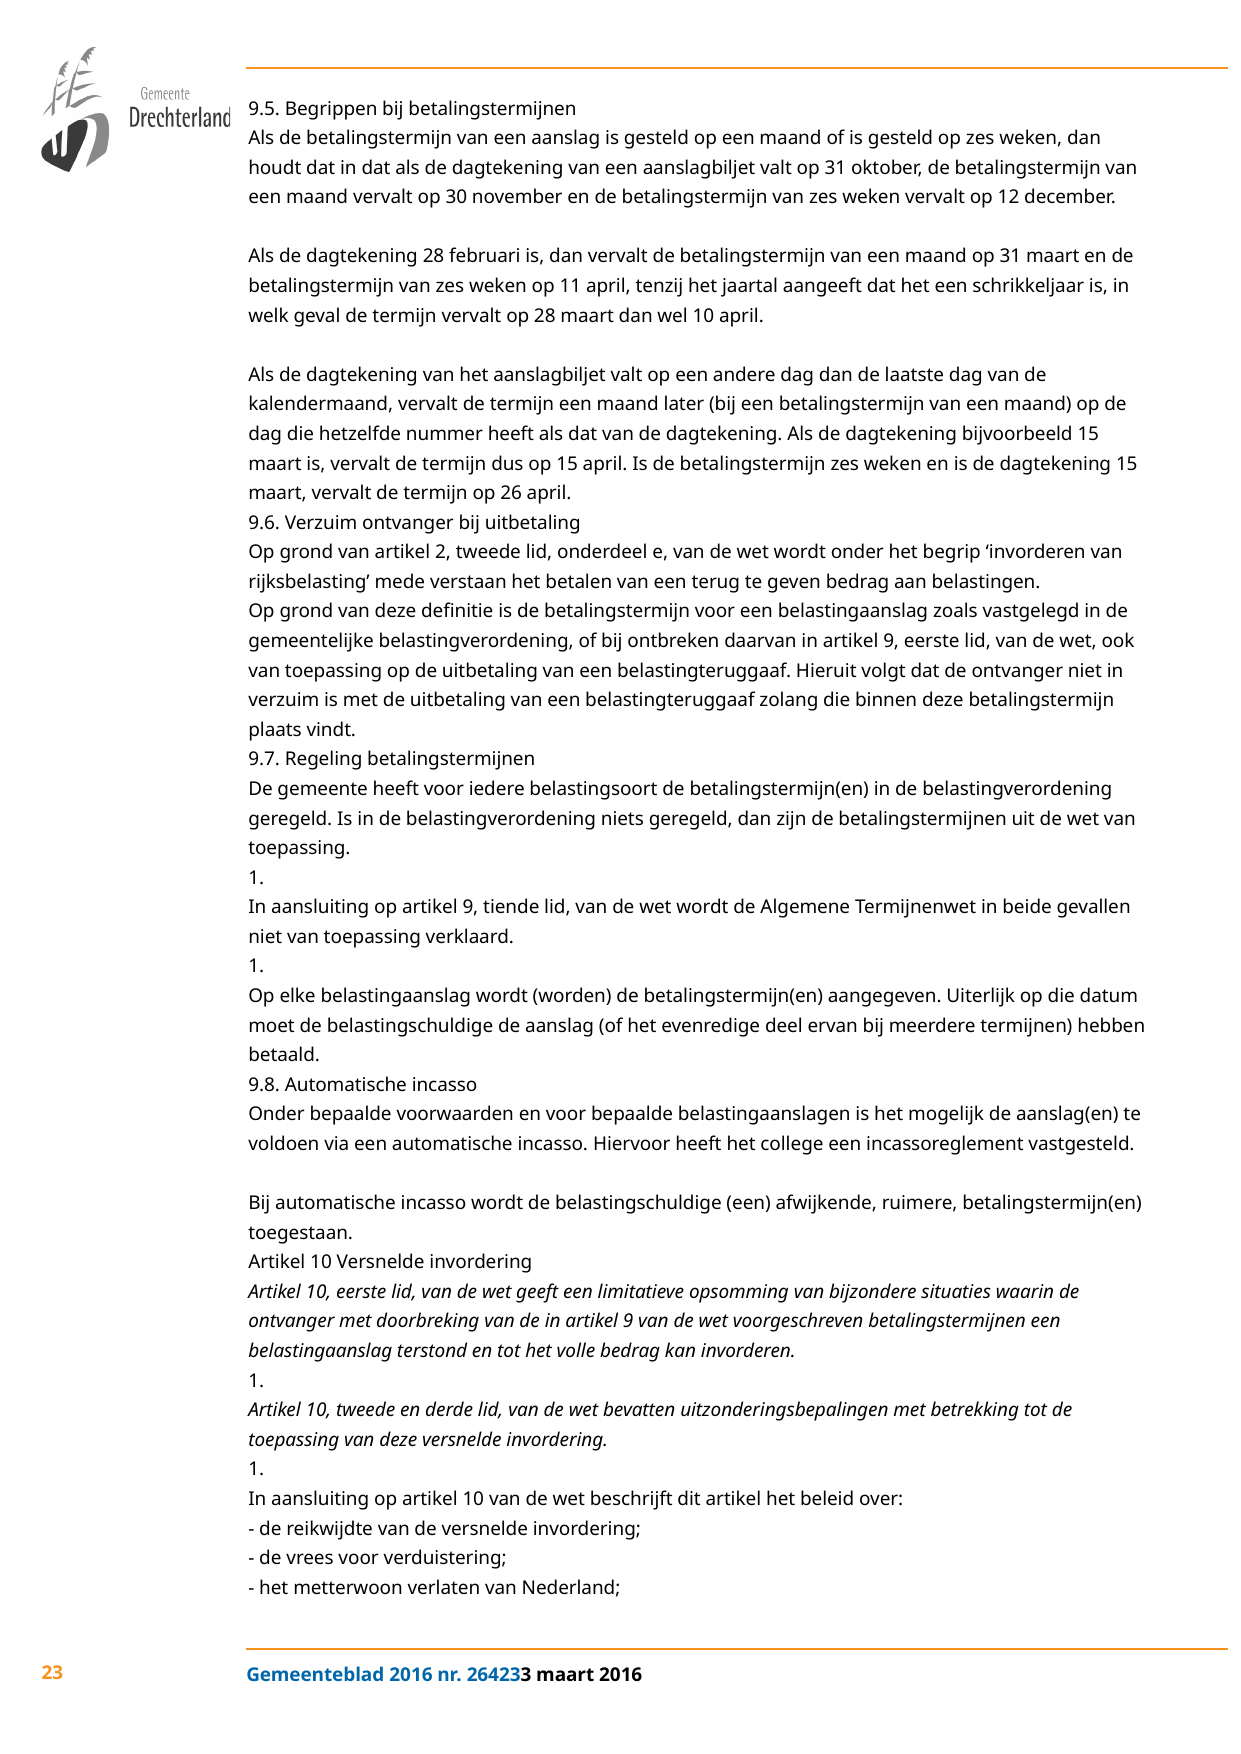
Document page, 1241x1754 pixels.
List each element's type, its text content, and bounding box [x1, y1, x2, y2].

text Als de dagtekening van het aanslagbiljet valt op een andere dag dan de laatste dag van de kalendermaand, vervalt de termijn een maand later (bij een betalingstermijn van een maand) op de dag die hetzelfde nummer heeft als dat van de dagtekening. Als de dagtekening bijvoorbeeld 15 maart is, vervalt de termijn dus op 15 april. Is de betalingstermijn zes weken en is de dagtekening 15 maart, vervalt de termijn op 26 april. [248, 361, 1152, 505]
text Bij automatische incasso wordt de belastingschuldige (een) afwijkende, ruimere, betalingstermijn(en) toegestaan. [248, 1189, 1152, 1245]
text Op grond van artikel 2, tweede lid, onderdeel e, van de wet wordt onder het begrip ‘invorderen van rijksbelasting’ mede verstaan het betalen van een terug te geven bedrag aan belastingen. [248, 538, 1152, 594]
text - de reikwijdte van de versnelde invordering; [248, 1515, 1152, 1541]
text - het metterwoon verlaten van Nederland; [248, 1574, 1152, 1600]
text Artikel 10 Versnelde invordering [248, 1248, 1152, 1274]
text 9.8. Automatische incasso [248, 1071, 1152, 1097]
text Artikel 10, tweede en derde lid, van de wet bevatten uitzonderingsbepalingen met betrekking tot de toepassing van deze versnelde invordering. [248, 1396, 1152, 1452]
text - de vrees voor verduistering; [248, 1544, 1152, 1570]
text 9.6. Verzuim ontvanger bij uitbetaling [248, 509, 1152, 535]
text Artikel 10, eerste lid, van de wet geeft een limitatieve opsomming van bijzondere situaties waarin de ontvanger met doorbreking van de in artikel 9 van de wet voorgeschreven betalingstermijnen een belastingaanslag terstond en tot het volle bedrag kan invorderen. [248, 1278, 1152, 1363]
text Op elke belastingaanslag wordt (worden) de betalingstermijn(en) aangegeven. Uiterlijk op die datum moet de belastingschuldige de aanslag (of het evenredige deel ervan bij meerdere termijnen) hebben betaald. [248, 982, 1152, 1067]
text 9.7. Regeling betalingstermijnen [248, 746, 1152, 771]
text Onder bepaalde voorwaarden en voor bepaalde belastingaanslagen is het mogelijk de aanslag(en) te voldoen via een automatische incasso. Hiervoor heeft het college een incassoreglement vastgesteld. [248, 1101, 1152, 1156]
text De gemeente heeft voor iedere belastingsoort de betalingstermijn(en) in de belastingverordening geregeld. Is in de belastingverordening niets geregeld, dan zijn de betalingstermijnen uit de wet van toepassing. [248, 775, 1152, 860]
text Op grond van deze definitie is de betalingstermijn voor een belastingaanslag zoals vastgelegd in de gemeentelijke belastingverordening, of bij ontbreken daarvan in artikel 9, eerste lid, van de wet, ook van toepassing op de uitbetaling van een belastingteruggaaf. Hieruit volgt dat de ontvanger niet in verzuim is met de uitbetaling van een belastingteruggaaf zolang die binnen deze betalingstermijn plaats vindt. [248, 598, 1152, 742]
text 9.5. Begrippen bij betalingstermijnen [248, 95, 1152, 121]
picture [41, 47, 231, 172]
text Als de betalingstermijn van een aanslag is gesteld op een maand of is gesteld op zes weken, dan houdt dat in dat als de dagtekening van een aanslagbiljet valt op 31 oktober, de betalingstermijn van een maand vervalt op 30 november en de betalingstermijn van zes weken vervalt op 12 december. [248, 124, 1152, 209]
text Als de dagtekening 28 februari is, dan vervalt de betalingstermijn van een maand op 31 maart en de betalingstermijn van zes weken op 11 april, tenzij het jaartal aangeeft dat het een schrikkeljaar is, in welk geval de termijn vervalt op 28 maart dan wel 10 april. [248, 243, 1152, 328]
text In aansluiting op artikel 9, tiende lid, van de wet wordt de Algemene Termijnenwet in beide gevallen niet van toepassing verklaard. [248, 893, 1152, 949]
text In aansluiting op artikel 10 van de wet beschrijft dit artikel het beleid over: [248, 1485, 1152, 1511]
